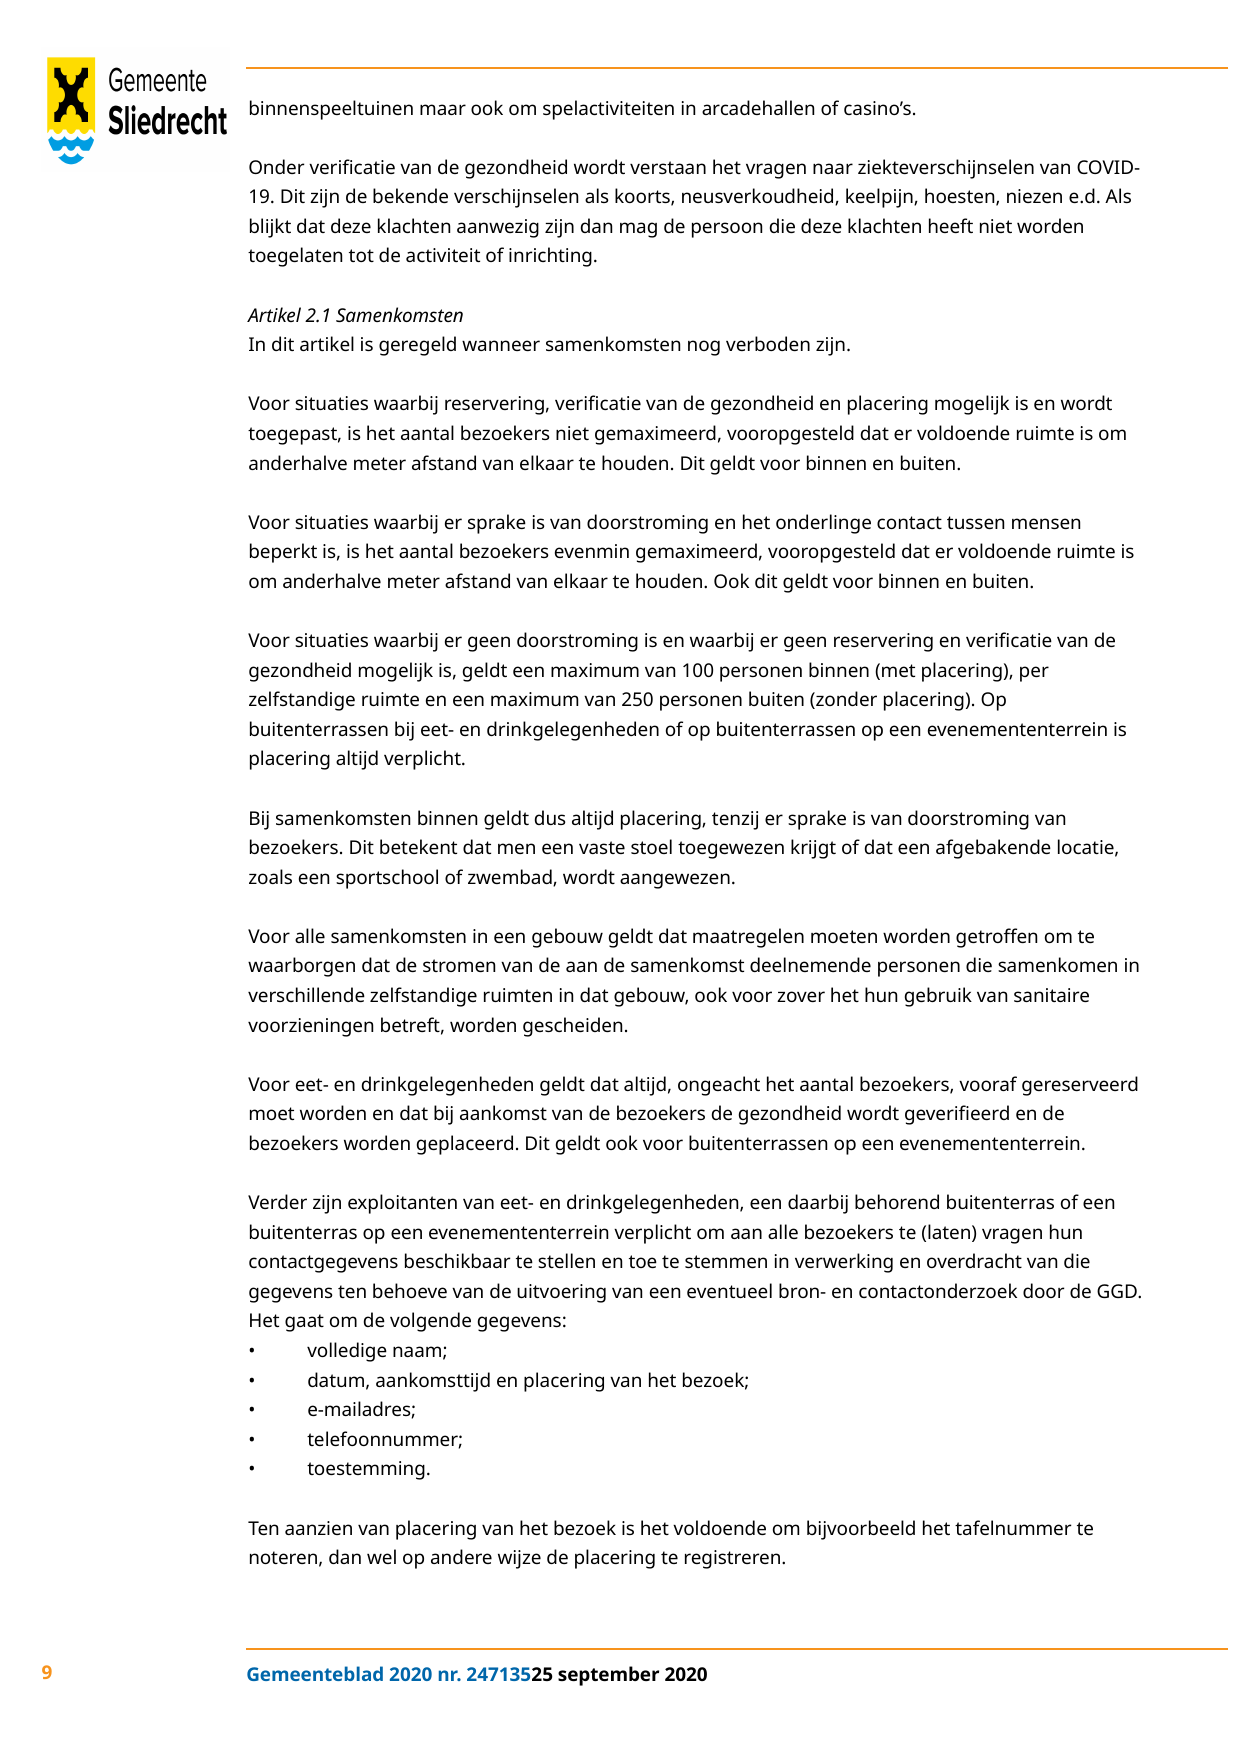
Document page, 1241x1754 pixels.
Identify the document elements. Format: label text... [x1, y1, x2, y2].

text Voor situaties waarbij er geen doorstroming is en waarbij er geen reservering en verificatie van de gezondheid mogelijk is, geldt een maximum van 100 personen binnen (met placering), per zelfstandige ruimte en een maximum van 250 personen buiten (zonder placering). Op buitenterrassen bij eet- en drinkgelegenheden of op buitenterrassen op een evenemententerrein is placering altijd verplicht. [248, 627, 1152, 771]
list datum, aankomsttijd en placering van het bezoek; [248, 1367, 1152, 1393]
text binnenspeeltuinen maar ook om spelactiviteiten in arcadehallen of casino’s. [248, 95, 1152, 121]
list toestemming. [248, 1456, 1152, 1481]
list telefoonnummer; [248, 1426, 1152, 1452]
text Voor situaties waarbij reservering, verificatie van de gezondheid en placering mogelijk is en wordt toegepast, is het aantal bezoekers niet gemaximeerd, vooropgesteld dat er voldoende ruimte is om anderhalve meter afstand van elkaar te houden. Dit geldt voor binnen en buiten. [248, 391, 1152, 476]
text Onder verificatie van de gezondheid wordt verstaan het vragen naar ziekteverschijnselen van COVID-19. Dit zijn de bekende verschijnselen als koorts, neusverkoudheid, keelpijn, hoesten, niezen e.d. Als blijkt dat deze klachten aanwezig zijn dan mag de persoon die deze klachten heeft niet worden toegelaten tot de activiteit of inrichting. [248, 154, 1152, 268]
text Voor situaties waarbij er sprake is van doorstroming en het onderlinge contact tussen mensen beperkt is, is het aantal bezoekers evenmin gemaximeerd, vooropgesteld dat er voldoende ruimte is om anderhalve meter afstand van elkaar te houden. Ook dit geldt voor binnen en buiten. [248, 509, 1152, 594]
text Voor eet- en drinkgelegenheden geldt dat altijd, ongeacht het aantal bezoekers, vooraf gereserveerd moet worden en dat bij aankomst van de bezoekers de gezondheid wordt geverifieerd en de bezoekers worden geplaceerd. Dit geldt ook voor buitenterrassen op een evenemententerrein. [248, 1071, 1152, 1156]
picture [41, 47, 231, 172]
text Artikel 2.1 Samenkomsten [248, 302, 1152, 328]
list e-mailadres; [248, 1396, 1152, 1422]
list volledige naam; [248, 1337, 1152, 1363]
text In dit artikel is geregeld wanneer samenkomsten nog verboden zijn. [248, 331, 1152, 357]
text Voor alle samenkomsten in een gebouw geldt dat maatregelen moeten worden getroffen om te waarborgen dat de stromen van de aan de samenkomst deelnemende personen die samenkomen in verschillende zelfstandige ruimten in dat gebouw, ook voor zover het hun gebruik van sanitaire voorzieningen betreft, worden gescheiden. [248, 923, 1152, 1038]
text Bij samenkomsten binnen geldt dus altijd placering, tenzij er sprake is van doorstroming van bezoekers. Dit betekent dat men een vaste stoel toegewezen krijgt of dat een afgebakende locatie, zoals een sportschool of zwembad, wordt aangewezen. [248, 805, 1152, 890]
text Ten aanzien van placering van het bezoek is het voldoende om bijvoorbeeld het tafelnummer te noteren, dan wel op andere wijze de placering te registreren. [248, 1515, 1152, 1570]
text Verder zijn exploitanten van eet- en drinkgelegenheden, een daarbij behorend buitenterras of een buitenterras op een evenemententerrein verplicht om aan alle bezoekers te (laten) vragen hun contactgegevens beschikbaar te stellen en toe te stemmen in verwerking en overdracht van die gegevens ten behoeve van de uitvoering van een eventueel bron- en contactonderzoek door de GGD. Het gaat om de volgende gegevens: [248, 1189, 1152, 1333]
